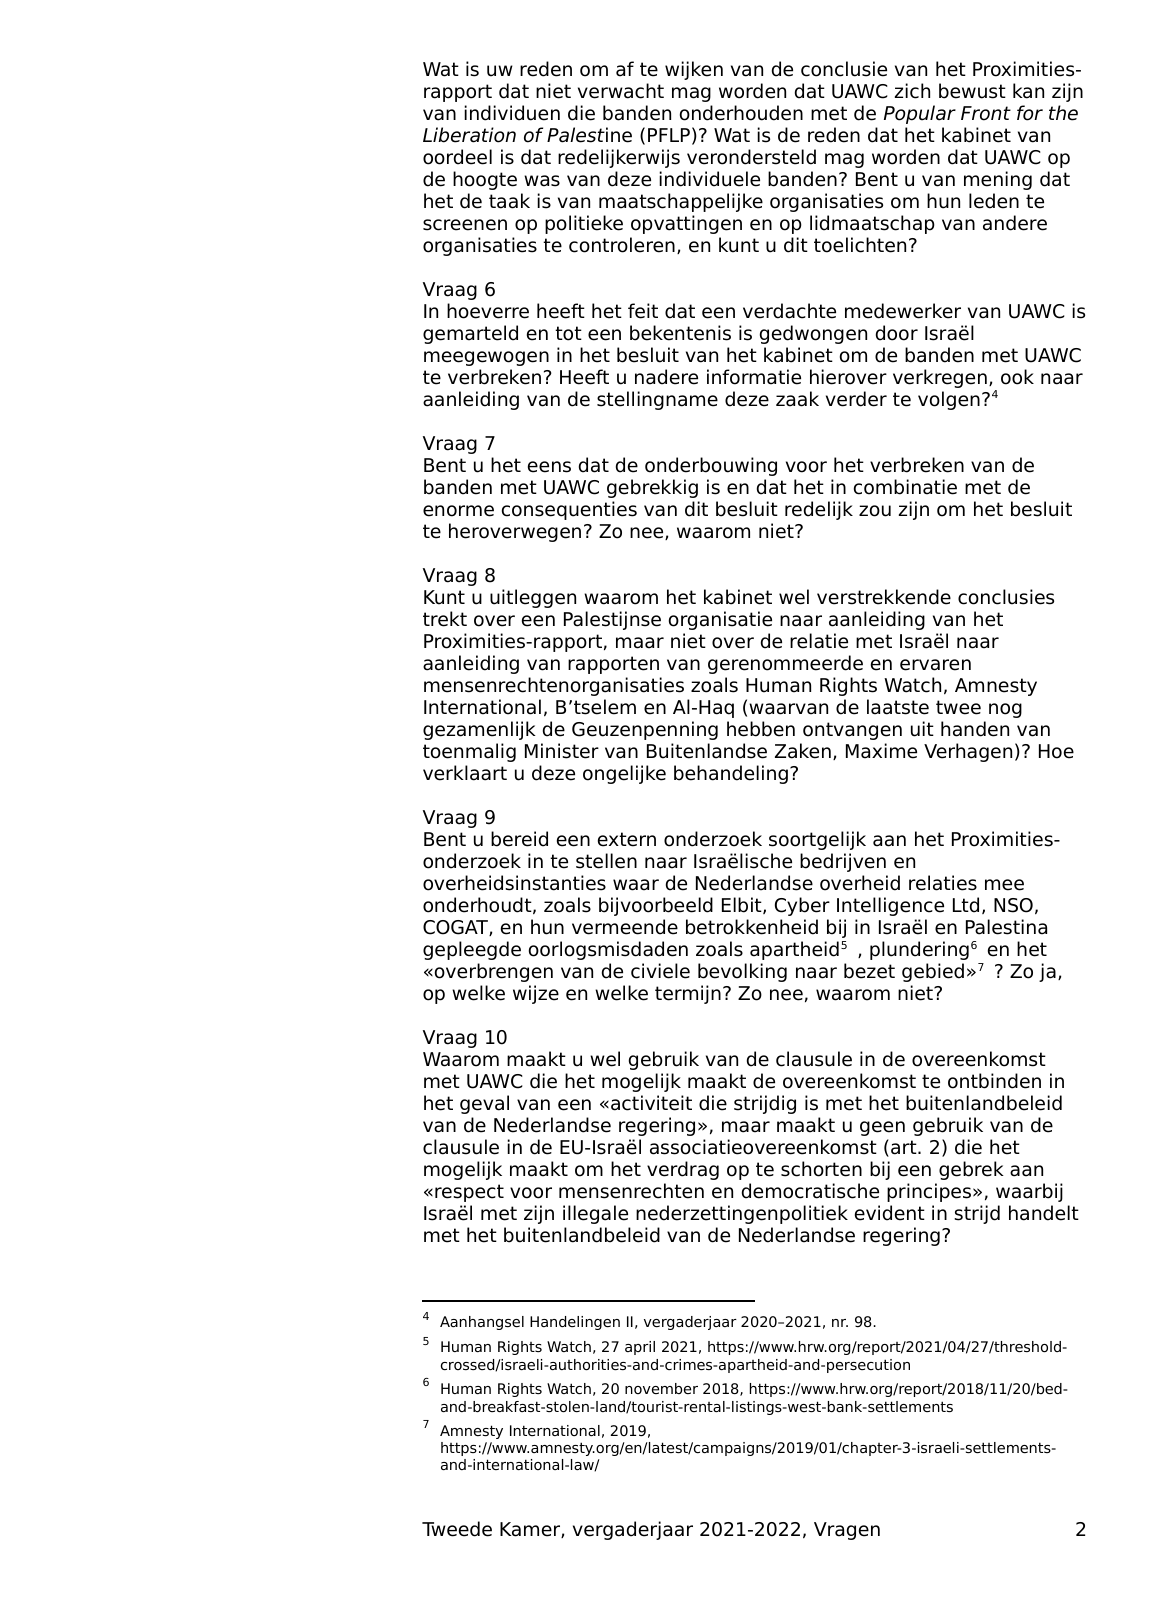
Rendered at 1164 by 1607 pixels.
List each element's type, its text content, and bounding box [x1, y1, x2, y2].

text Wat is uw reden om af te wijken van de conclusie van het Proximities-rapport dat niet verwacht mag worden dat UAWC zich bewust kan zijn van individuen die banden onderhouden met de Popular Front for the Liberation of Palestine (PFLP)? Wat is de reden dat het kabinet van oordeel is dat redelijkerwijs verondersteld mag worden dat UAWC op de hoogte was van deze individuele banden? Bent u van mening dat het de taak is van maatschappelijke organisaties om hun leden te screenen op politieke opvattingen en op lidmaatschap van andere organisaties te controleren, en kunt u dit toelichten? [422, 59, 1087, 257]
text Kunt u uitleggen waarom het kabinet wel verstrekkende conclusies trekt over een Palestijnse organisatie naar aanleiding van het Proximities-rapport, maar niet over de relatie met Israël naar aanleiding van rapporten van gerenommeerde en ervaren mensenrechtenorganisaties zoals Human Rights Watch, Amnesty International, B’tselem en Al-Haq (waarvan de laatste twee nog gezamenlijk de Geuzenpenning hebben ontvangen uit handen van toenmalig Minister van Buitenlandse Zaken, Maxime Verhagen)? Hoe verklaart u deze ongelijke behandeling? [422, 587, 1087, 785]
text Vraag 6 [422, 279, 1087, 301]
text In hoeverre heeft het feit dat een verdachte medewerker van UAWC is gemarteld en tot een bekentenis is gedwongen door Israël meegewogen in het besluit van het kabinet om de banden met UAWC te verbreken? Heeft u nadere informatie hierover verkregen, ook naar aanleiding van de stellingname deze zaak verder te volgen? [422, 301, 1087, 411]
text Human Rights Watch, 27 april 2021, https://www.hrw.org/report/2021/04/27/threshold-crossed/israeli-authorities-and-crimes-apartheid-and-persecution [422, 1335, 1087, 1374]
text Vraag 10 [422, 1027, 1087, 1049]
text Bent u bereid een extern onderzoek soortgelijk aan het Proximities-onderzoek in te stellen naar Israëlische bedrijven en overheidsinstanties waar de Nederlandse overheid relaties mee onderhoudt, zoals bijvoorbeeld Elbit, Cyber Intelligence Ltd, NSO, COGAT, en hun vermeende betrokkenheid bij in Israël en Palestina gepleegde oorlogsmisdaden zoals apartheid , plundering en het «overbrengen van de civiele bevolking naar bezet gebied» ? Zo ja, op welke wijze en welke termijn? Zo nee, waarom niet? [422, 829, 1087, 1005]
text Amnesty International, 2019, https://www.amnesty.org/en/latest/campaigns/2019/01/chapter-3-israeli-settlements-and-international-law/ [422, 1418, 1087, 1474]
text Vraag 7 [422, 433, 1087, 455]
text Vraag 8 [422, 565, 1087, 587]
text Waarom maakt u wel gebruik van de clausule in de overeenkomst met UAWC die het mogelijk maakt de overeenkomst te ontbinden in het geval van een «activiteit die strijdig is met het buitenlandbeleid van de Nederlandse regering», maar maakt u geen gebruik van de clausule in de EU-Israël associatieovereenkomst (art. 2) die het mogelijk maakt om het verdrag op te schorten bij een gebrek aan «respect voor mensenrechten en democratische principes», waarbij Israël met zijn illegale nederzettingenpolitiek evident in strijd handelt met het buitenlandbeleid van de Nederlandse regering? [422, 1049, 1087, 1247]
text Aanhangsel Handelingen II, vergaderjaar 2020–2021, nr. 98. [422, 1310, 1087, 1332]
text Bent u het eens dat de onderbouwing voor het verbreken van de banden met UAWC gebrekkig is en dat het in combinatie met de enorme consequenties van dit besluit redelijk zou zijn om het besluit te heroverwegen? Zo nee, waarom niet? [422, 455, 1087, 543]
text Human Rights Watch, 20 november 2018, https://www.hrw.org/report/2018/11/20/bed-and-breakfast-stolen-land/tourist-rental-listings-west-bank-settlements [422, 1377, 1087, 1416]
text Vraag 9 [422, 807, 1087, 829]
